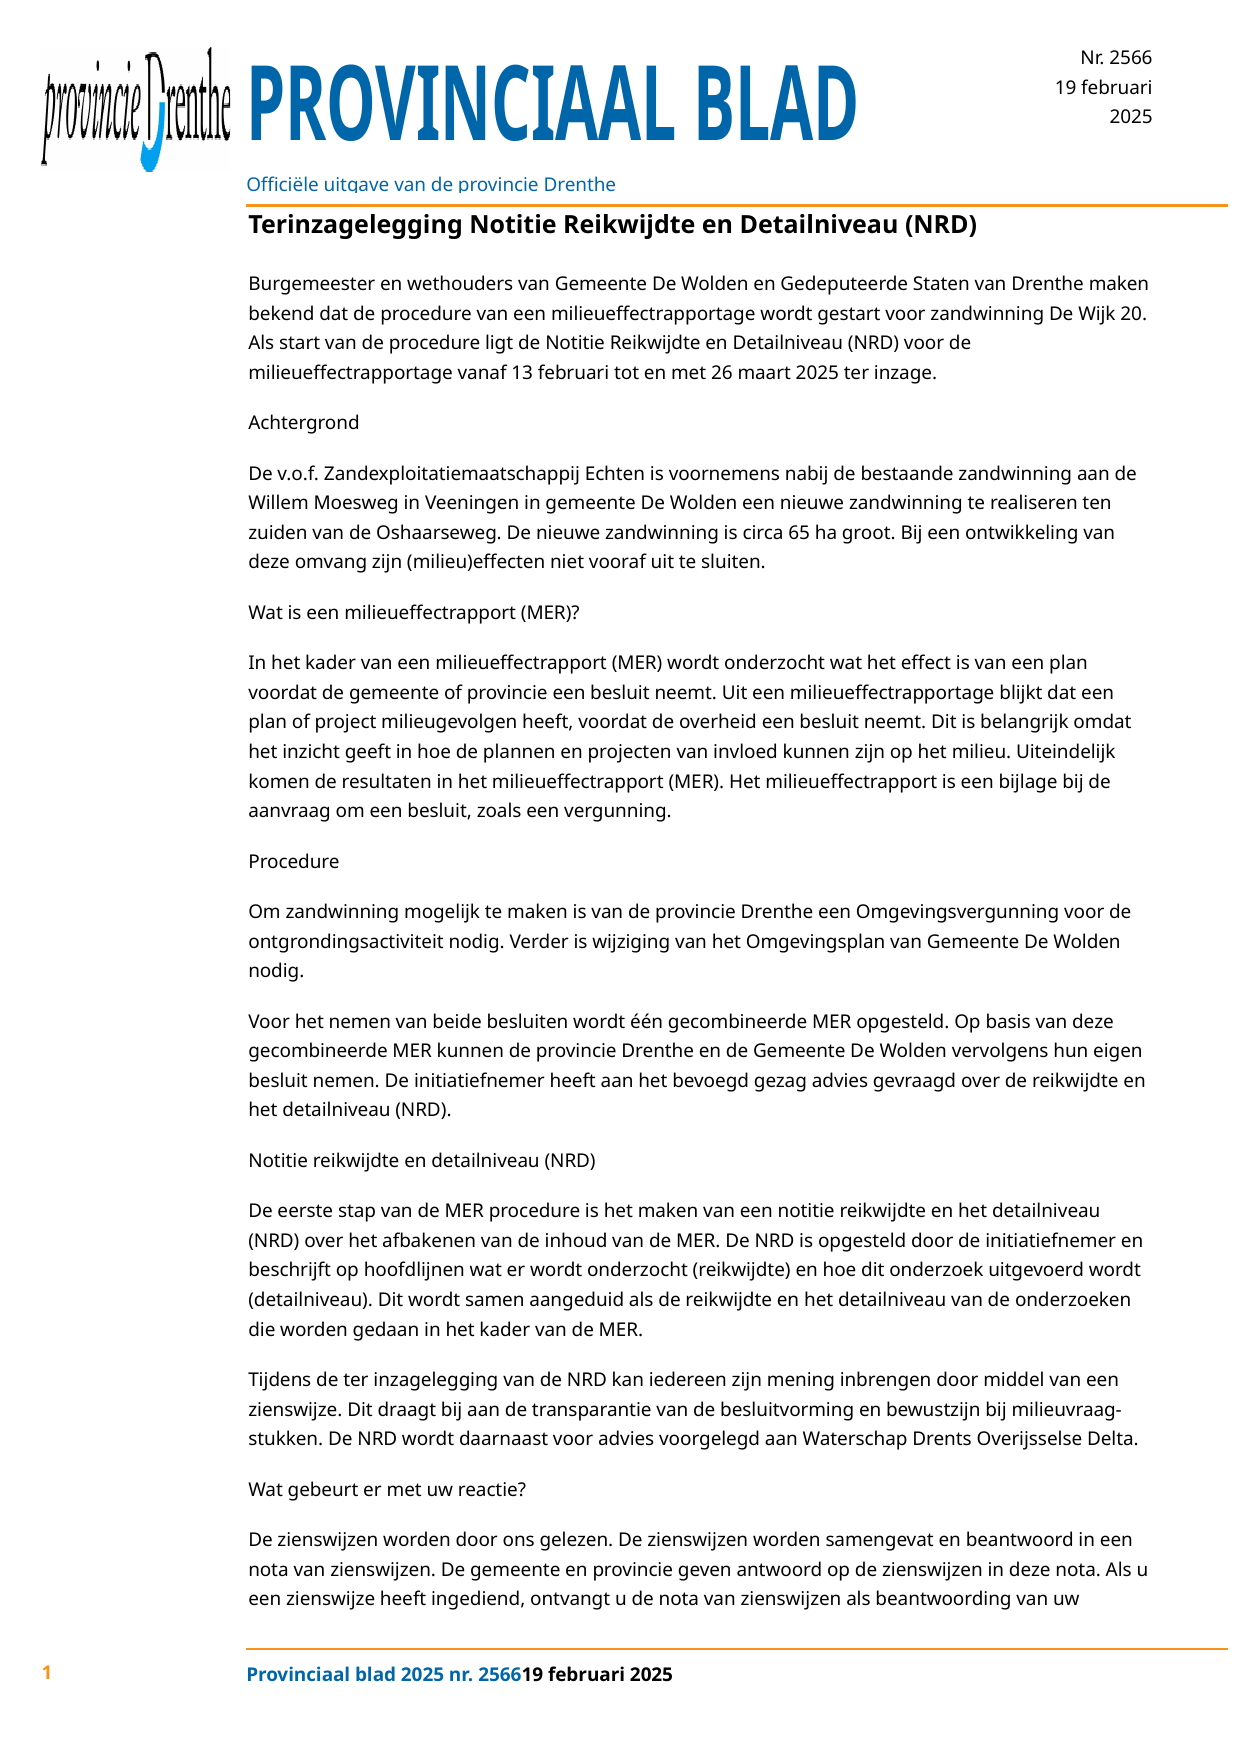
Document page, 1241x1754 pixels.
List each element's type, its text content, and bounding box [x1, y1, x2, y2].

text Terinzagelegging Notitie Reikwijdte en Detailniveau (NRD) [248, 207, 1152, 241]
text Tijdens de ter inzagelegging van de NRD kan iedereen zijn mening inbrengen door middel van een zienswijze. Dit draagt bij aan de transparantie van de besluitvorming en bewustzijn bij milieuvraag-stukken. De NRD wordt daarnaast voor advies voorgelegd aan Waterschap Drents Overijsselse Delta. [248, 1366, 1152, 1451]
picture [41, 47, 231, 172]
text Procedure [248, 848, 1152, 873]
text In het kader van een milieueffectrapport (MER) wordt onderzocht wat het effect is van een plan voordat de gemeente of provincie een besluit neemt. Uit een milieueffectrapportage blijkt dat een plan of project milieugevolgen heeft, voordat de overheid een besluit neemt. Dit is belangrijk omdat het inzicht geeft in hoe de plannen en projecten van invloed kunnen zijn op het milieu. Uiteindelijk komen de resultaten in het milieueffectrapport (MER). Het milieueffectrapport is een bijlage bij de aanvraag om een besluit, zoals een vergunning. [248, 649, 1152, 823]
text Wat gebeurt er met uw reactie? [248, 1476, 1152, 1501]
text Achtergrond [248, 409, 1152, 435]
text Notitie reikwijdte en detailniveau (NRD) [248, 1147, 1152, 1173]
text Om zandwinning mogelijk te maken is van de provincie Drenthe een Omgevingsvergunning voor de ontgrondingsactiviteit nodig. Verder is wijziging van het Omgevingsplan van Gemeente De Wolden nodig. [248, 898, 1152, 983]
text De v.o.f. Zandexploitatiemaatschappij Echten is voornemens nabij de bestaande zandwinning aan de Willem Moesweg in Veeningen in gemeente De Wolden een nieuwe zandwinning te realiseren ten zuiden van de Oshaarseweg. De nieuwe zandwinning is circa 65 ha groot. Bij een ontwikkeling van deze omvang zijn (milieu)effecten niet vooraf uit te sluiten. [248, 460, 1152, 574]
text De zienswijzen worden door ons gelezen. De zienswijzen worden samengevat en beantwoord in een nota van zienswijzen. De gemeente en provincie geven antwoord op de zienswijzen in deze nota. Als u een zienswijze heeft ingediend, ontvangt u de nota van zienswijzen als beantwoording van uw [248, 1526, 1152, 1611]
text Wat is een milieueffectrapport (MER)? [248, 599, 1152, 625]
text Burgemeester en wethouders van Gemeente De Wolden en Gedeputeerde Staten van Drenthe maken bekend dat de procedure van een milieueffectrapportage wordt gestart voor zandwinning De Wijk 20. Als start van de procedure ligt de Notitie Reikwijdte en Detailniveau (NRD) voor de milieueffectrapportage vanaf 13 februari tot en met 26 maart 2025 ter inzage. [248, 270, 1152, 385]
text Voor het nemen van beide besluiten wordt één gecombineerde MER opgesteld. Op basis van deze gecombineerde MER kunnen de provincie Drenthe en de Gemeente De Wolden vervolgens hun eigen besluit nemen. De initiatiefnemer heeft aan het bevoegd gezag advies gevraagd over de reikwijdte en het detailniveau (NRD). [248, 1008, 1152, 1122]
text De eerste stap van de MER procedure is het maken van een notitie reikwijdte en het detailniveau (NRD) over het afbakenen van de inhoud van de MER. De NRD is opgesteld door de initiatiefnemer en beschrijft op hoofdlijnen wat er wordt onderzocht (reikwijdte) en hoe dit onderzoek uitgevoerd wordt (detailniveau). Dit wordt samen aangeduid als de reikwijdte en het detailniveau van de onderzoeken die worden gedaan in het kader van de MER. [248, 1197, 1152, 1341]
